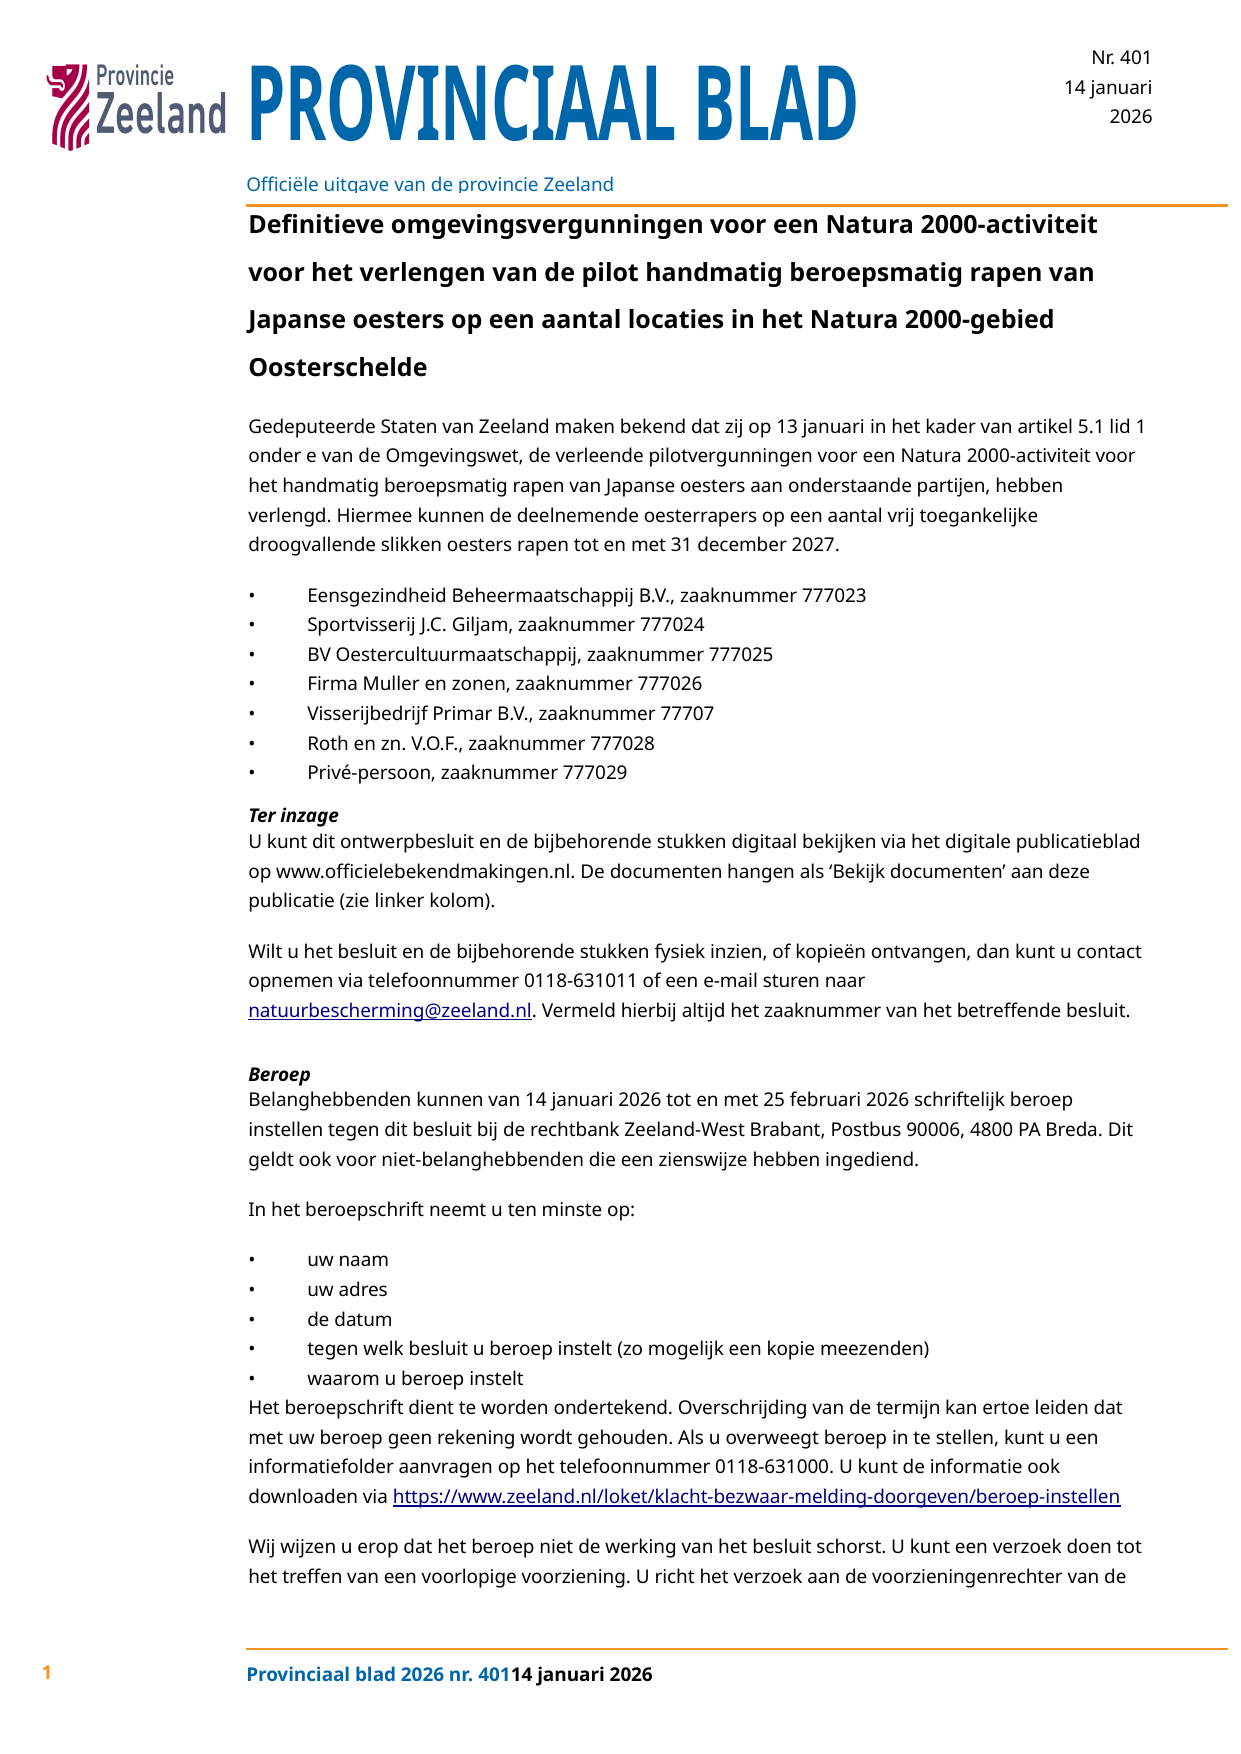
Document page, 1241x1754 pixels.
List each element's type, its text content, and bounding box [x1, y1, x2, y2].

text In het beroepschrift neemt u ten minste op: [248, 1196, 1152, 1222]
text Belanghebbenden kunnen van 14 januari 2026 tot en met 25 februari 2026 schriftelijk beroep instellen tegen dit besluit bij de rechtbank Zeeland-West Brabant, Postbus 90006, 4800 PA Breda. Dit geldt ook voor niet-belanghebbenden die een zienswijze hebben ingediend. [248, 1087, 1152, 1172]
list Visserijbedrijf Primar B.V., zaaknummer 77707 [248, 700, 1152, 726]
list Eensgezindheid Beheermaatschappij B.V., zaaknummer 777023 [248, 582, 1152, 608]
text Wij wijzen u erop dat het beroep niet de werking van het besluit schorst. U kunt een verzoek doen tot het treffen van een voorlopige voorziening. U richt het verzoek aan de voorzieningenrechter van de [248, 1534, 1152, 1589]
text Het beroepschrift dient te worden ondertekend. Overschrijding van de termijn kan ertoe leiden dat met uw beroep geen rekening wordt gehouden. Als u overweegt beroep in te stellen, kunt u een informatiefolder aanvragen op het telefoonnummer 0118-631000. U kunt de informatie ook downloaden via https://www.zeeland.nl/loket/klacht-bezwaar-melding-doorgeven/beroep-instellen [248, 1394, 1152, 1509]
list de datum [248, 1306, 1152, 1332]
list Privé-persoon, zaaknummer 777029 [248, 759, 1152, 785]
list tegen welk besluit u beroep instelt (zo mogelijk een kopie meezenden) [248, 1335, 1152, 1361]
text Ter inzage [248, 802, 1152, 828]
text Beroep [248, 1061, 1152, 1087]
list waarom u beroep instelt [248, 1365, 1152, 1391]
list BV Oestercultuurmaatschappij, zaaknummer 777025 [248, 641, 1152, 667]
list Roth en zn. V.O.F., zaaknummer 777028 [248, 730, 1152, 756]
list uw naam [248, 1247, 1152, 1272]
list Sportvisserij J.C. Giljam, zaaknummer 777024 [248, 611, 1152, 637]
text Wilt u het besluit en de bijbehorende stukken fysiek inzien, of kopieën ontvangen, dan kunt u contact opnemen via telefoonnummer 0118-631011 of een e-mail sturen naar natuurbescherming@zeeland.nl. Vermeld hierbij altijd het zaaknummer van het betreffende besluit. [248, 938, 1152, 1023]
picture [41, 47, 231, 172]
text Definitieve omgevingsvergunningen voor een Natura 2000-activiteit voor het verlengen van de pilot handmatig beroepsmatig rapen van Japanse oesters op een aantal locaties in het Natura 2000-gebied Oosterschelde [248, 207, 1152, 384]
list Firma Muller en zonen, zaaknummer 777026 [248, 671, 1152, 696]
text Gedeputeerde Staten van Zeeland maken bekend dat zij op 13 januari in het kader van artikel 5.1 lid 1 onder e van de Omgevingswet, de verleende pilotvergunningen voor een Natura 2000-activiteit voor het handmatig beroepsmatig rapen van Japanse oesters aan onderstaande partijen, hebben verlengd. Hiermee kunnen de deelnemende oesterrapers op een aantal vrij toegankelijke droogvallende slikken oesters rapen tot en met 31 december 2027. [248, 413, 1152, 557]
list uw adres [248, 1276, 1152, 1302]
text U kunt dit ontwerpbesluit en de bijbehorende stukken digitaal bekijken via het digitale publicatieblad op www.officielebekendmakingen.nl. De documenten hangen als ‘Bekijk documenten’ aan deze publicatie (zie linker kolom). [248, 828, 1152, 913]
